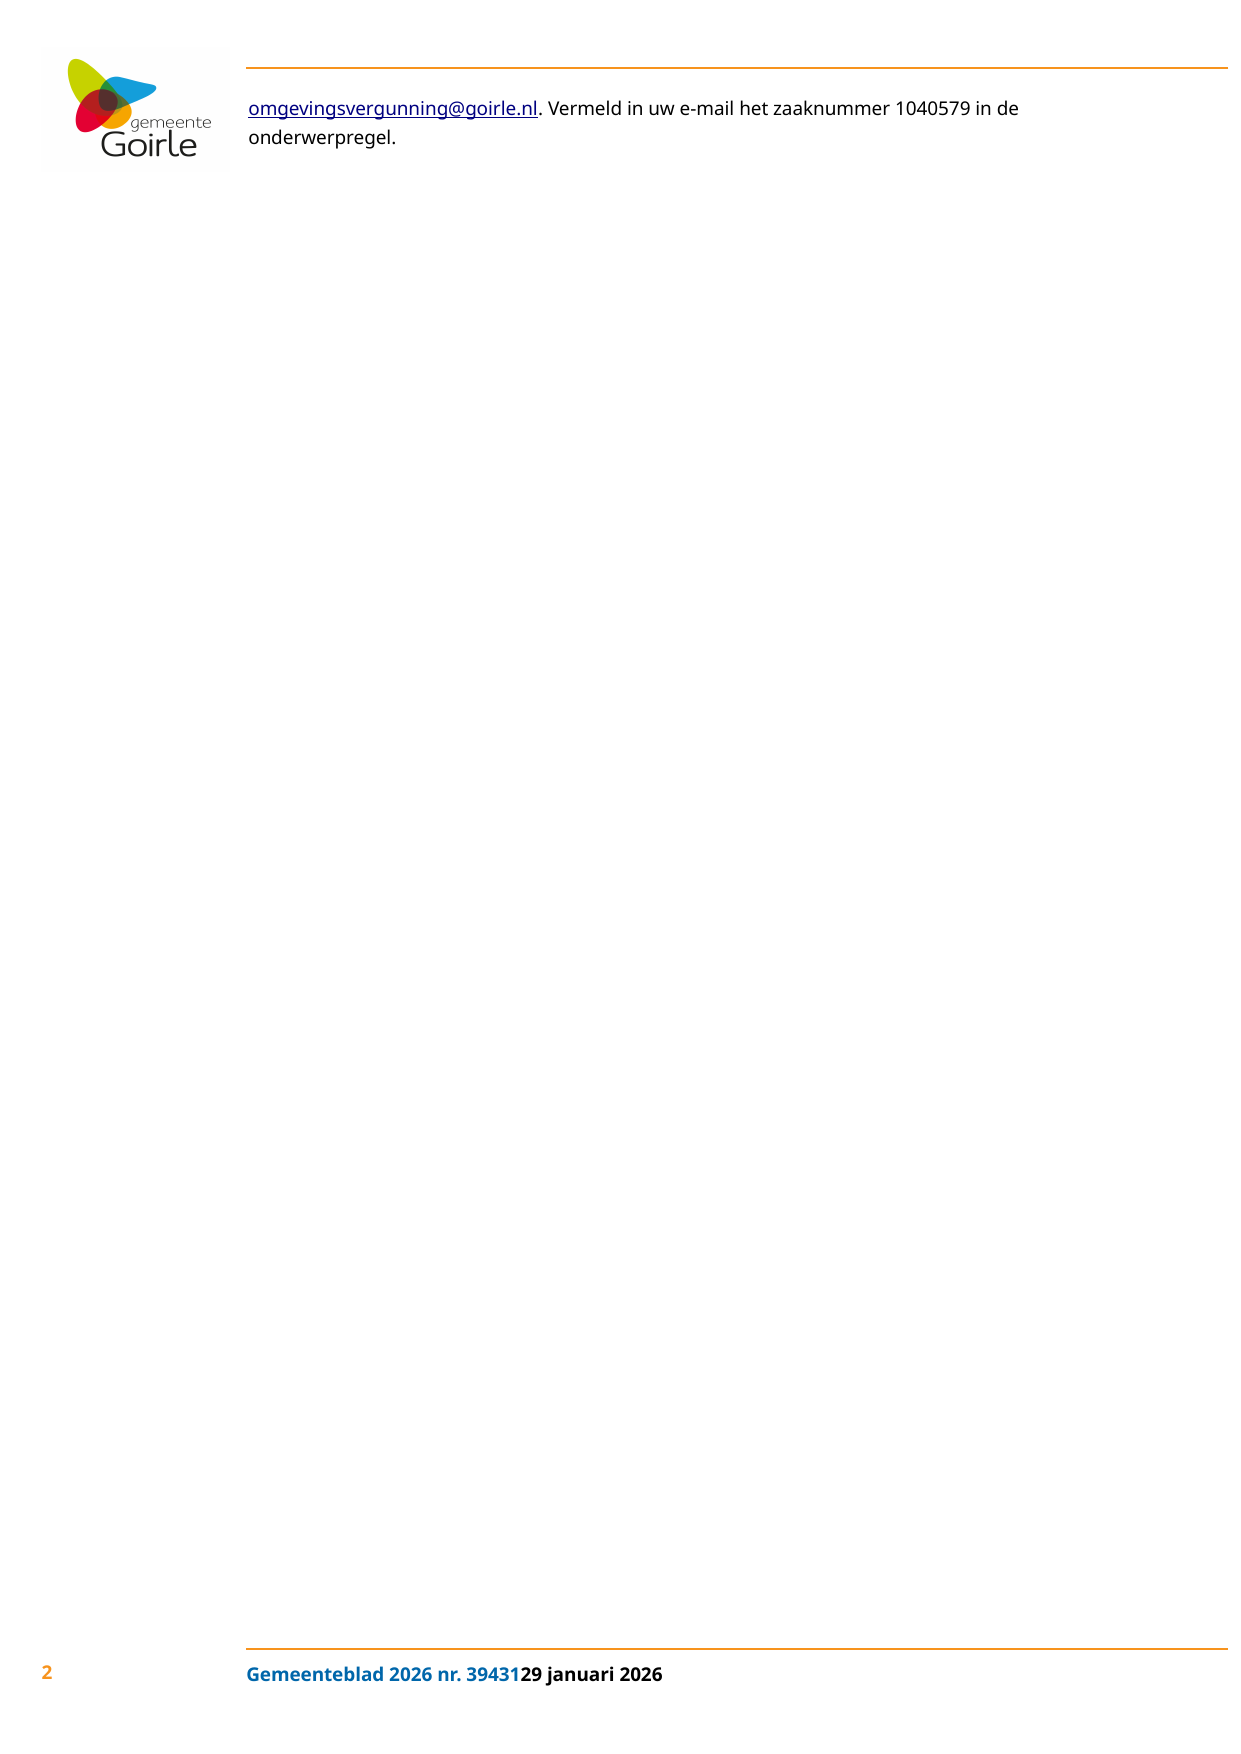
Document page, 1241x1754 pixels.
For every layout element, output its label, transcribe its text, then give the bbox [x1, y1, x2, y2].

picture [41, 47, 231, 172]
text omgevingsvergunning@goirle.nl. Vermeld in uw e-mail het zaaknummer 1040579 in de onderwerpregel. [248, 95, 1152, 150]
